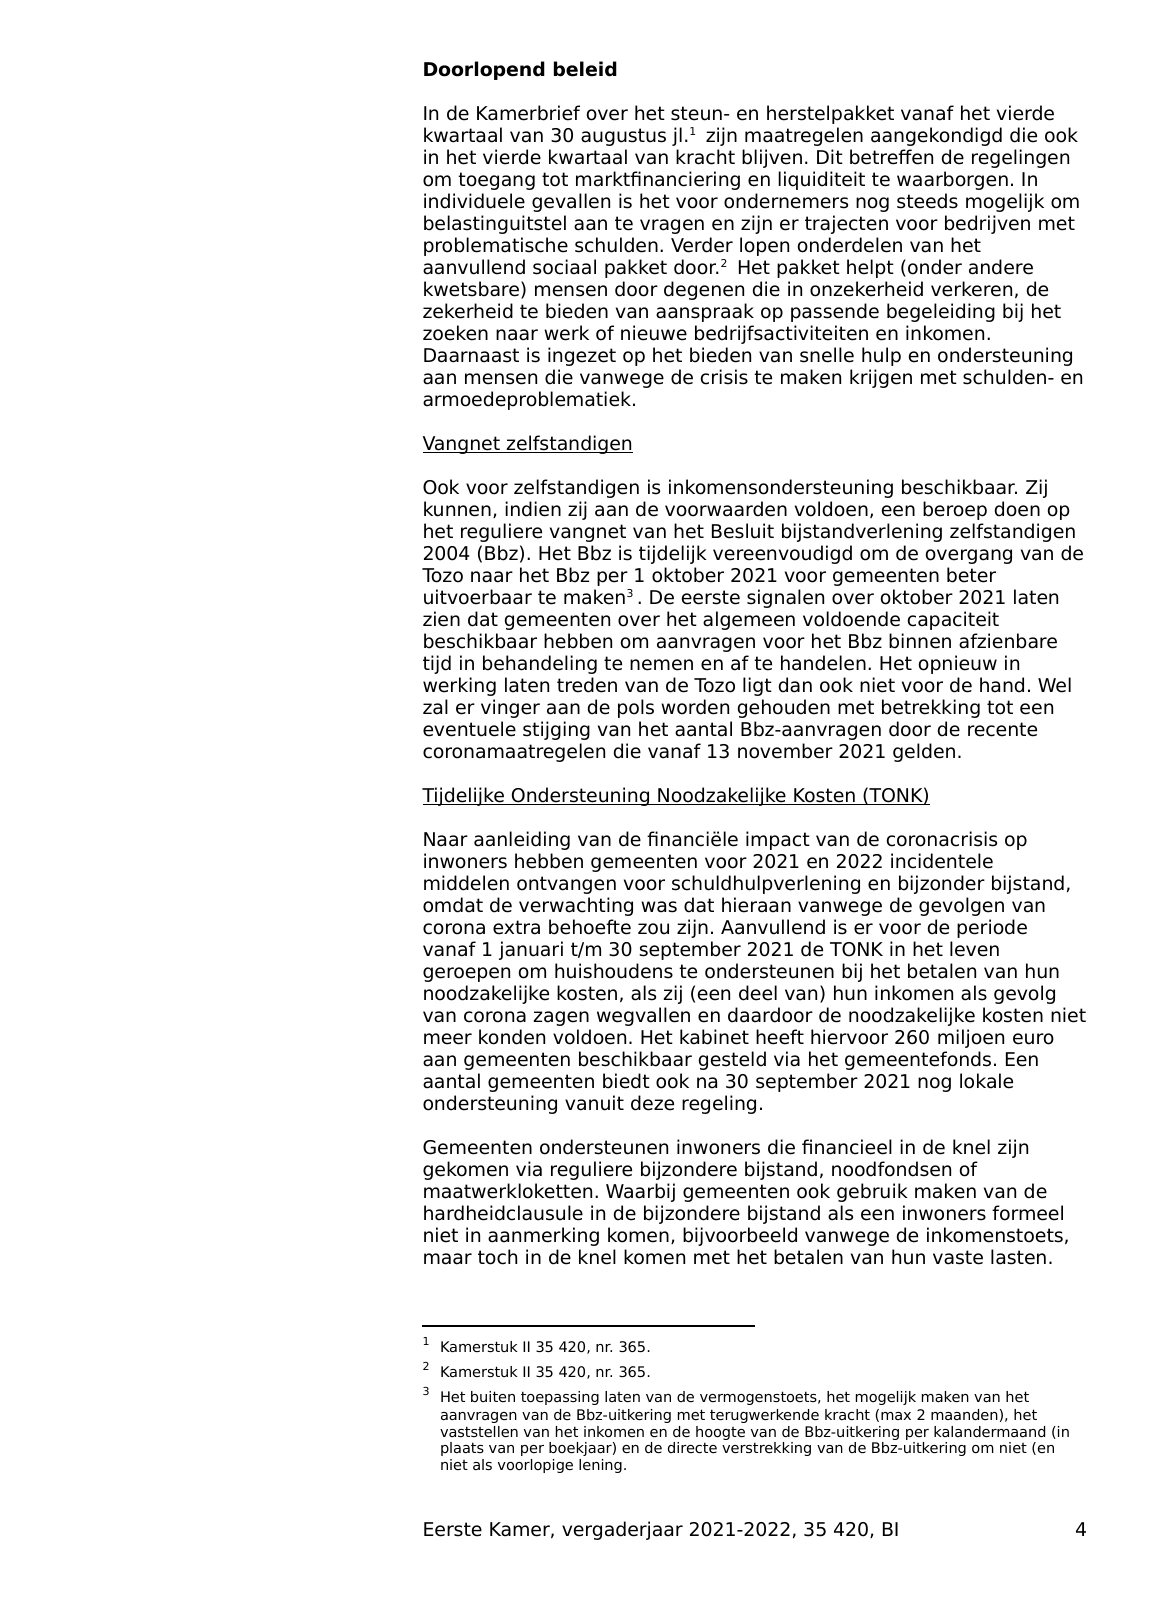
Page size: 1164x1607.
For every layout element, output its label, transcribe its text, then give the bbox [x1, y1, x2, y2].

text Kamerstuk II 35 420, nr. 365. [422, 1360, 1087, 1382]
subtitle Vangnet zelfstandigen [422, 433, 1087, 455]
text Het buiten toepassing laten van de vermogenstoets, het mogelijk maken van het aanvragen van de Bbz-uitkering met terugwerkende kracht (max 2 maanden), het vaststellen van het inkomen en de hoogte van de Bbz-uitkering per kalandermaand (in plaats van per boekjaar) en de directe verstrekking van de Bbz-uitkering om niet (en niet als voorlopige lening. [422, 1385, 1087, 1474]
text In de Kamerbrief over het steun- en herstelpakket vanaf het vierde kwartaal van 30 augustus jl. zijn maatregelen aangekondigd die ook in het vierde kwartaal van kracht blijven. Dit betreffen de regelingen om toegang tot marktfinanciering en liquiditeit te waarborgen. In individuele gevallen is het voor ondernemers nog steeds mogelijk om belastinguitstel aan te vragen en zijn er trajecten voor bedrijven met problematische schulden. Verder lopen onderdelen van het aanvullend sociaal pakket door. Het pakket helpt (onder andere kwetsbare) mensen door degenen die in onzekerheid verkeren, de zekerheid te bieden van aanspraak op passende begeleiding bij het zoeken naar werk of nieuwe bedrijfsactiviteiten en inkomen. Daarnaast is ingezet op het bieden van snelle hulp en ondersteuning aan mensen die vanwege de crisis te maken krijgen met schulden- en armoedeproblematiek. [422, 103, 1087, 411]
text Kamerstuk II 35 420, nr. 365. [422, 1335, 1087, 1357]
text Naar aanleiding van de financiële impact van de coronacrisis op inwoners hebben gemeenten voor 2021 en 2022 incidentele middelen ontvangen voor schuldhulpverlening en bijzonder bijstand, omdat de verwachting was dat hieraan vanwege de gevolgen van corona extra behoefte zou zijn. Aanvullend is er voor de periode vanaf 1 januari t/m 30 september 2021 de TONK in het leven geroepen om huishoudens te ondersteunen bij het betalen van hun noodzakelijke kosten, als zij (een deel van) hun inkomen als gevolg van corona zagen wegvallen en daardoor de noodzakelijke kosten niet meer konden voldoen. Het kabinet heeft hiervoor 260 miljoen euro aan gemeenten beschikbaar gesteld via het gemeentefonds. Een aantal gemeenten biedt ook na 30 september 2021 nog lokale ondersteuning vanuit deze regeling. [422, 829, 1087, 1115]
subtitle Doorlopend beleid [422, 59, 1087, 81]
subtitle Tijdelijke Ondersteuning Noodzakelijke Kosten (TONK) [422, 785, 1087, 807]
text Gemeenten ondersteunen inwoners die financieel in de knel zijn gekomen via reguliere bijzondere bijstand, noodfondsen of maatwerkloketten. Waarbij gemeenten ook gebruik maken van de hardheidclausule in de bijzondere bijstand als een inwoners formeel niet in aanmerking komen, bijvoorbeeld vanwege de inkomenstoets, maar toch in de knel komen met het betalen van hun vaste lasten. [422, 1137, 1087, 1269]
text Ook voor zelfstandigen is inkomensondersteuning beschikbaar. Zij kunnen, indien zij aan de voorwaarden voldoen, een beroep doen op het reguliere vangnet van het Besluit bijstandverlening zelfstandigen 2004 (Bbz). Het Bbz is tijdelijk vereenvoudigd om de overgang van de Tozo naar het Bbz per 1 oktober 2021 voor gemeenten beter uitvoerbaar te maken. De eerste signalen over oktober 2021 laten zien dat gemeenten over het algemeen voldoende capaciteit beschikbaar hebben om aanvragen voor het Bbz binnen afzienbare tijd in behandeling te nemen en af te handelen. Het opnieuw in werking laten treden van de Tozo ligt dan ook niet voor de hand. Wel zal er vinger aan de pols worden gehouden met betrekking tot een eventuele stijging van het aantal Bbz-aanvragen door de recente coronamaatregelen die vanaf 13 november 2021 gelden. [422, 477, 1087, 763]
